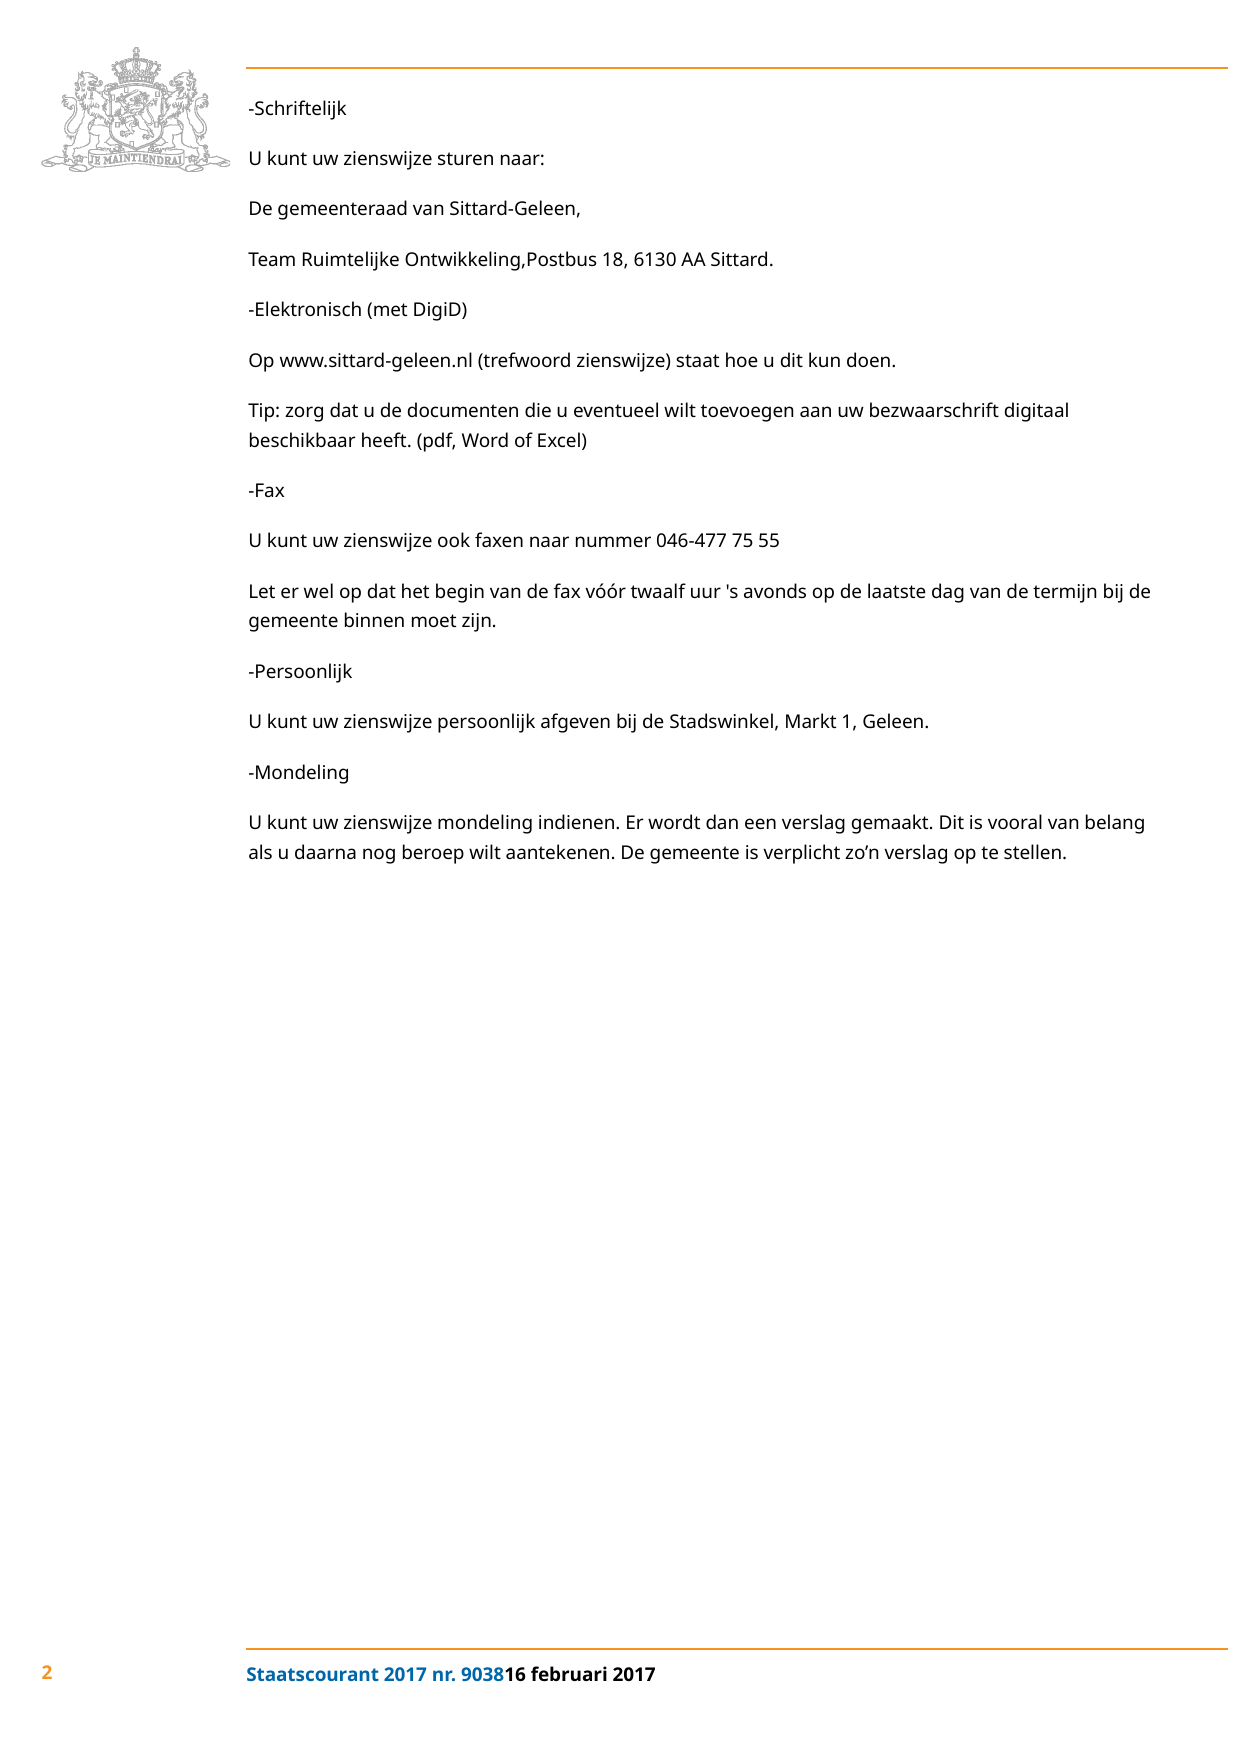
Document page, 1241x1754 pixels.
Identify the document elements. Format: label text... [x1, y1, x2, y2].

text -Mondeling [248, 759, 1152, 785]
text U kunt uw zienswijze mondeling indienen. Er wordt dan een verslag gemaakt. Dit is vooral van belang als u daarna nog beroep wilt aantekenen. De gemeente is verplicht zo’n verslag op te stellen. [248, 809, 1152, 865]
text -Fax [248, 477, 1152, 503]
text -Elektronisch (met DigiD) [248, 296, 1152, 322]
text -Schriftelijk [248, 95, 1152, 121]
text Tip: zorg dat u de documenten die u eventueel wilt toevoegen aan uw bezwaarschrift digitaal beschikbaar heeft. (pdf, Word of Excel) [248, 397, 1152, 453]
text U kunt uw zienswijze ook faxen naar nummer 046-477 75 55 [248, 528, 1152, 553]
picture [41, 47, 231, 172]
text Team Ruimtelijke Ontwikkeling,Postbus 18, 6130 AA Sittard. [248, 246, 1152, 272]
text Op www.sittard-geleen.nl (trefwoord zienswijze) staat hoe u dit kun doen. [248, 347, 1152, 373]
text U kunt uw zienswijze sturen naar: [248, 145, 1152, 171]
text -Persoonlijk [248, 658, 1152, 684]
text Let er wel op dat het begin van de fax vóór twaalf uur 's avonds op de laatste dag van de termijn bij de gemeente binnen moet zijn. [248, 578, 1152, 633]
text U kunt uw zienswijze persoonlijk afgeven bij de Stadswinkel, Markt 1, Geleen. [248, 708, 1152, 734]
text De gemeenteraad van Sittard-Geleen, [248, 196, 1152, 221]
